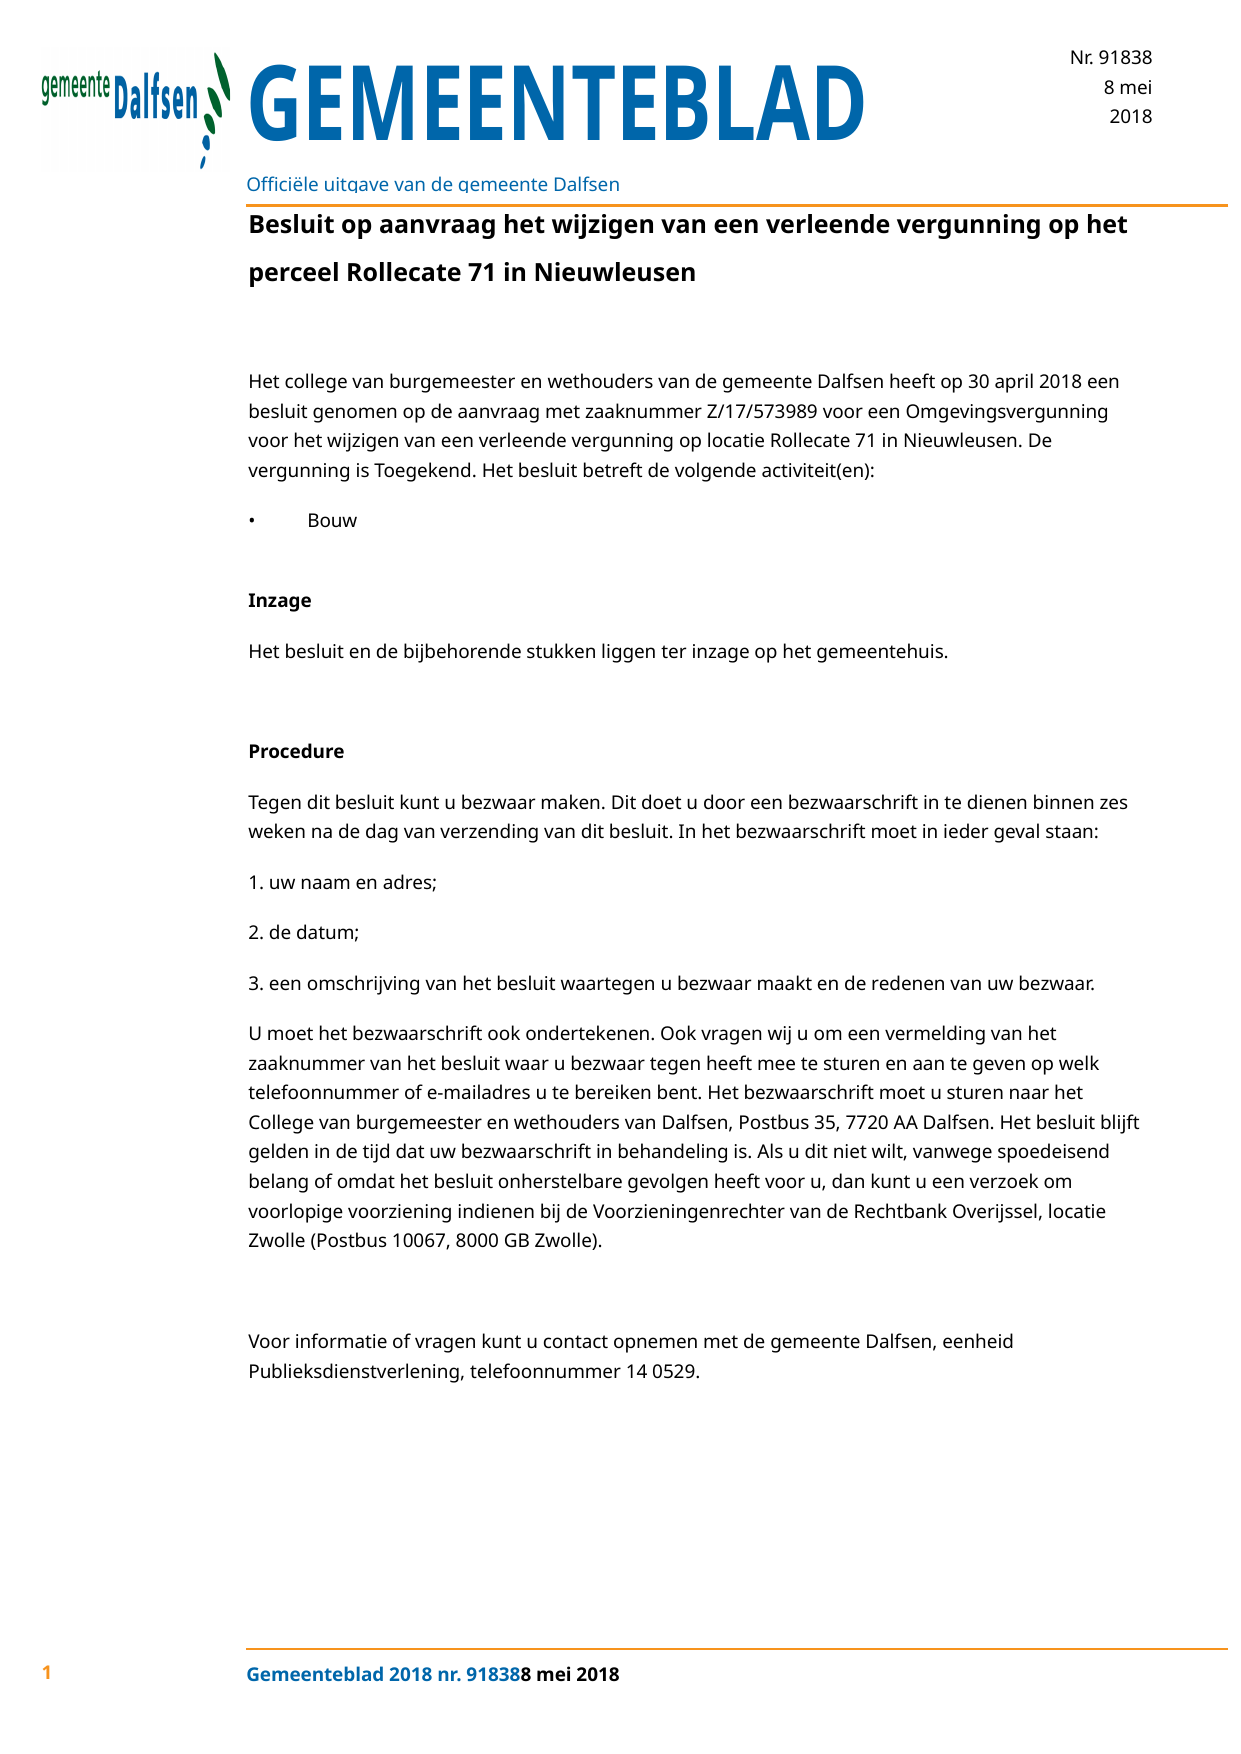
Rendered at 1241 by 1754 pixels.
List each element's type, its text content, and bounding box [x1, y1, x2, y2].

text Procedure [248, 739, 1152, 764]
text Tegen dit besluit kunt u bezwaar maken. Dit doet u door een bezwaarschrift in te dienen binnen zes weken na de dag van verzending van dit besluit. In het bezwaarschrift moet in ieder geval staan: [248, 789, 1152, 844]
text Het besluit en de bijbehorende stukken liggen ter inzage op het gemeentehuis. [248, 638, 1152, 664]
text 1. uw naam en adres; [248, 869, 1152, 895]
text Inzage [248, 587, 1152, 613]
text U moet het bezwaarschrift ook ondertekenen. Ook vragen wij u om een vermelding van het zaaknummer van het besluit waar u bezwaar tegen heeft mee te sturen en aan te geven op welk telefoonnummer of e-mailadres u te bereiken bent. Het bezwaarschrift moet u sturen naar het College van burgemeester en wethouders van Dalfsen, Postbus 35, 7720 AA Dalfsen. Het besluit blijft gelden in de tijd dat uw bezwaarschrift in behandeling is. Als u dit niet wilt, vanwege spoedeisend belang of omdat het besluit onherstelbare gevolgen heeft voor u, dan kunt u een verzoek om voorlopige voorziening indienen bij de Voorzieningenrechter van de Rechtbank Overijssel, locatie Zwolle (Postbus 10067, 8000 GB Zwolle). [248, 1020, 1152, 1253]
text Het college van burgemeester en wethouders van de gemeente Dalfsen heeft op 30 april 2018 een besluit genomen op de aanvraag met zaaknummer Z/17/573989 voor een Omgevingsvergunning voor het wijzigen van een verleende vergunning op locatie Rollecate 71 in Nieuwleusen. De vergunning is Toegekend. Het besluit betreft de volgende activiteit(en): [248, 368, 1152, 483]
text 3. een omschrijving van het besluit waartegen u bezwaar maakt en de redenen van uw bezwaar. [248, 970, 1152, 996]
picture [41, 47, 231, 172]
list Bouw [248, 507, 1152, 533]
text Besluit op aanvraag het wijzigen van een verleende vergunning op het perceel Rollecate 71 in Nieuwleusen [248, 207, 1152, 288]
text Voor informatie of vragen kunt u contact opnemen met de gemeente Dalfsen, eenheid Publieksdienstverlening, telefoonnummer 14 0529. [248, 1328, 1152, 1384]
text 2. de datum; [248, 919, 1152, 945]
